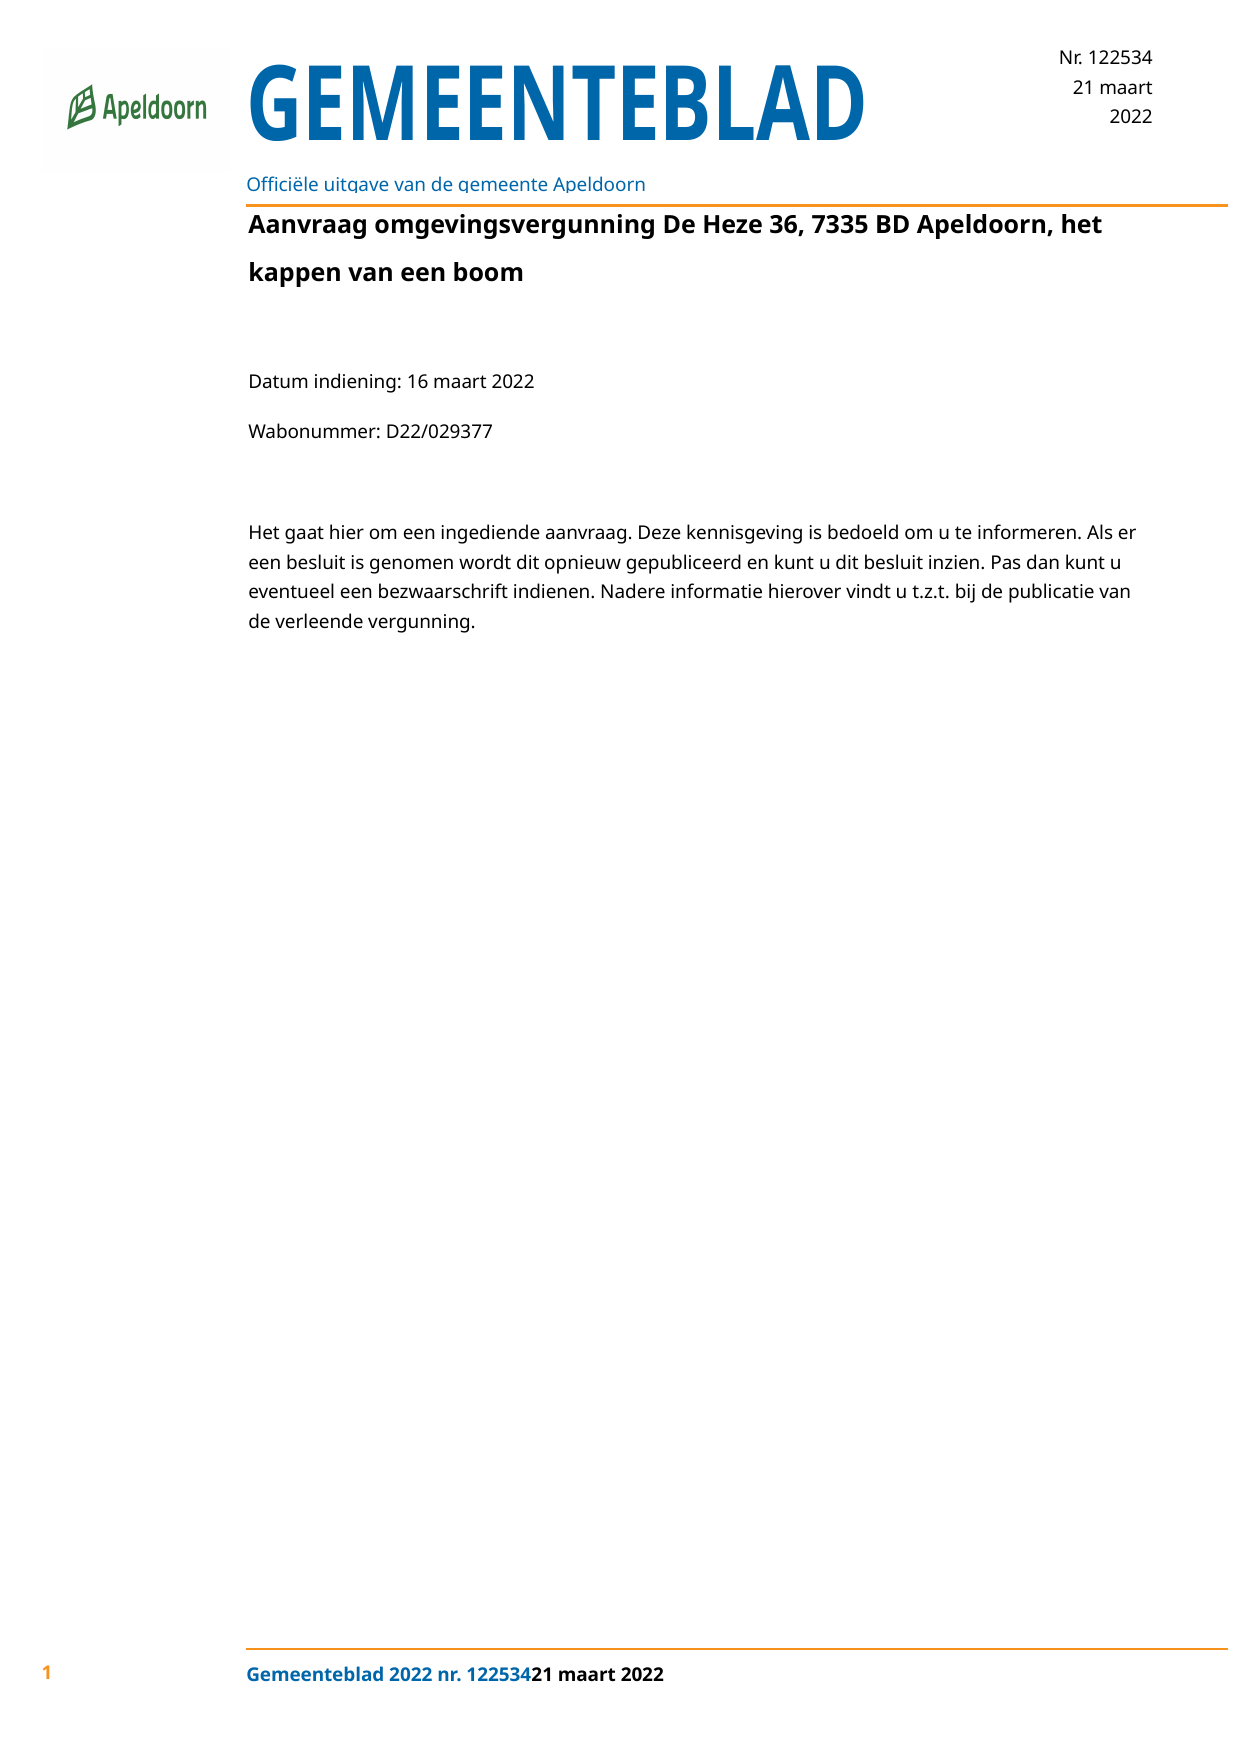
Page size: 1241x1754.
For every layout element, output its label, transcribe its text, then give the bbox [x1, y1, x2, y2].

picture [41, 47, 231, 172]
text Datum indiening: 16 maart 2022 [248, 368, 1152, 394]
text Aanvraag omgevingsvergunning De Heze 36, 7335 BD Apeldoorn, het kappen van een boom [248, 207, 1152, 288]
text Het gaat hier om een ingediende aanvraag. Deze kennisgeving is bedoeld om u te informeren. Als er een besluit is genomen wordt dit opnieuw gepubliceerd en kunt u dit besluit inzien. Pas dan kunt u eventueel een bezwaarschrift indienen. Nadere informatie hierover vindt u t.z.t. bij de publicatie van de verleende vergunning. [248, 519, 1152, 634]
text Wabonummer: D22/029377 [248, 419, 1152, 444]
